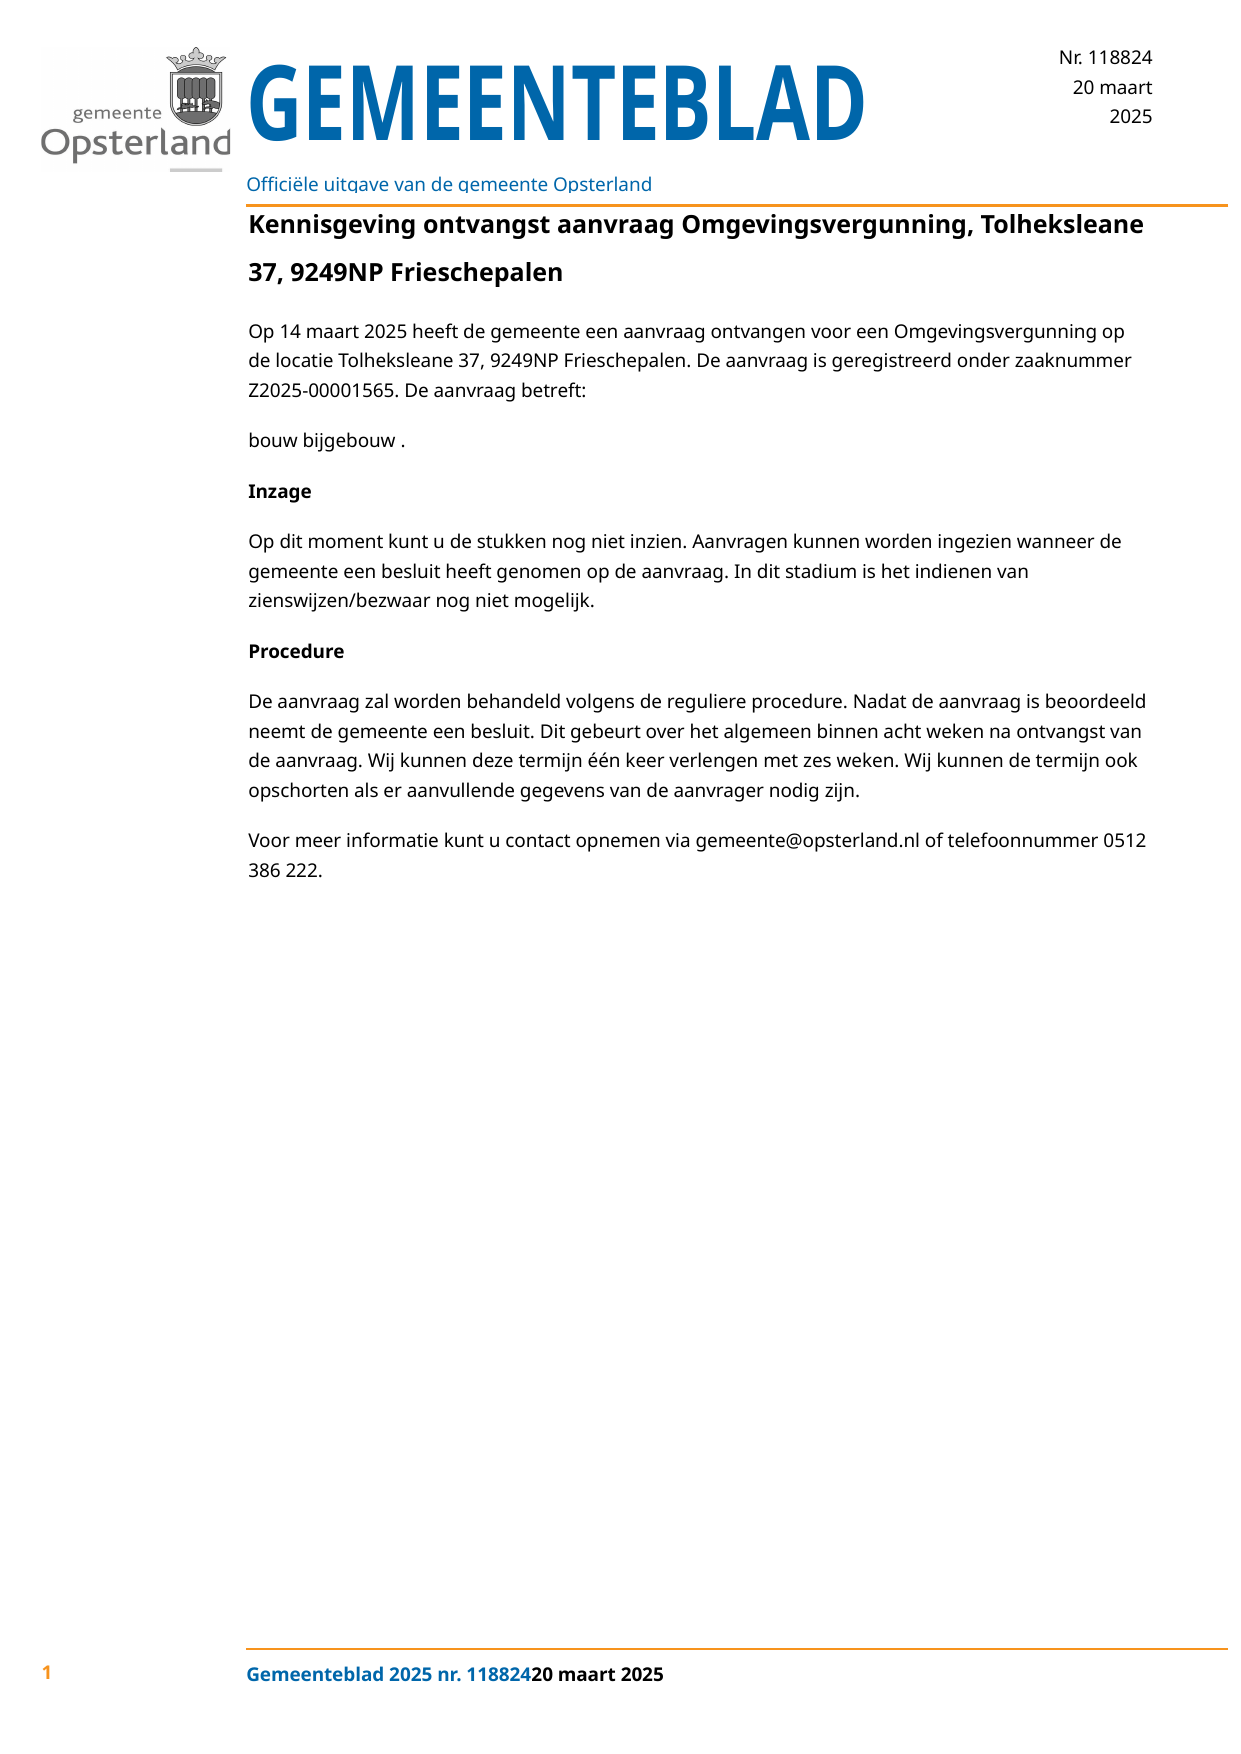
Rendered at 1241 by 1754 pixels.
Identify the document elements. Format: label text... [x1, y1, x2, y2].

text Procedure [248, 638, 1152, 664]
text Kennisgeving ontvangst aanvraag Omgevingsvergunning, Tolheksleane 37, 9249NP Frieschepalen [248, 207, 1152, 288]
text Inzage [248, 478, 1152, 504]
text De aanvraag zal worden behandeld volgens de reguliere procedure. Nadat de aanvraag is beoordeeld neemt de gemeente een besluit. Dit gebeurt over het algemeen binnen acht weken na ontvangst van de aanvraag. Wij kunnen deze termijn één keer verlengen met zes weken. Wij kunnen de termijn ook opschorten als er aanvullende gegevens van de aanvrager nodig zijn. [248, 688, 1152, 803]
text Op dit moment kunt u de stukken nog niet inzien. Aanvragen kunnen worden ingezien wanneer de gemeente een besluit heeft genomen op de aanvraag. In dit stadium is het indienen van zienswijzen/bezwaar nog niet mogelijk. [248, 528, 1152, 613]
text Op 14 maart 2025 heeft de gemeente een aanvraag ontvangen voor een Omgevingsvergunning op de locatie Tolheksleane 37, 9249NP Frieschepalen. De aanvraag is geregistreerd onder zaaknummer Z2025-00001565. De aanvraag betreft: [248, 318, 1152, 403]
text bouw bijgebouw . [248, 427, 1152, 453]
picture [41, 47, 231, 172]
text Voor meer informatie kunt u contact opnemen via gemeente@opsterland.nl of telefoonnummer 0512 386 222. [248, 827, 1152, 883]
